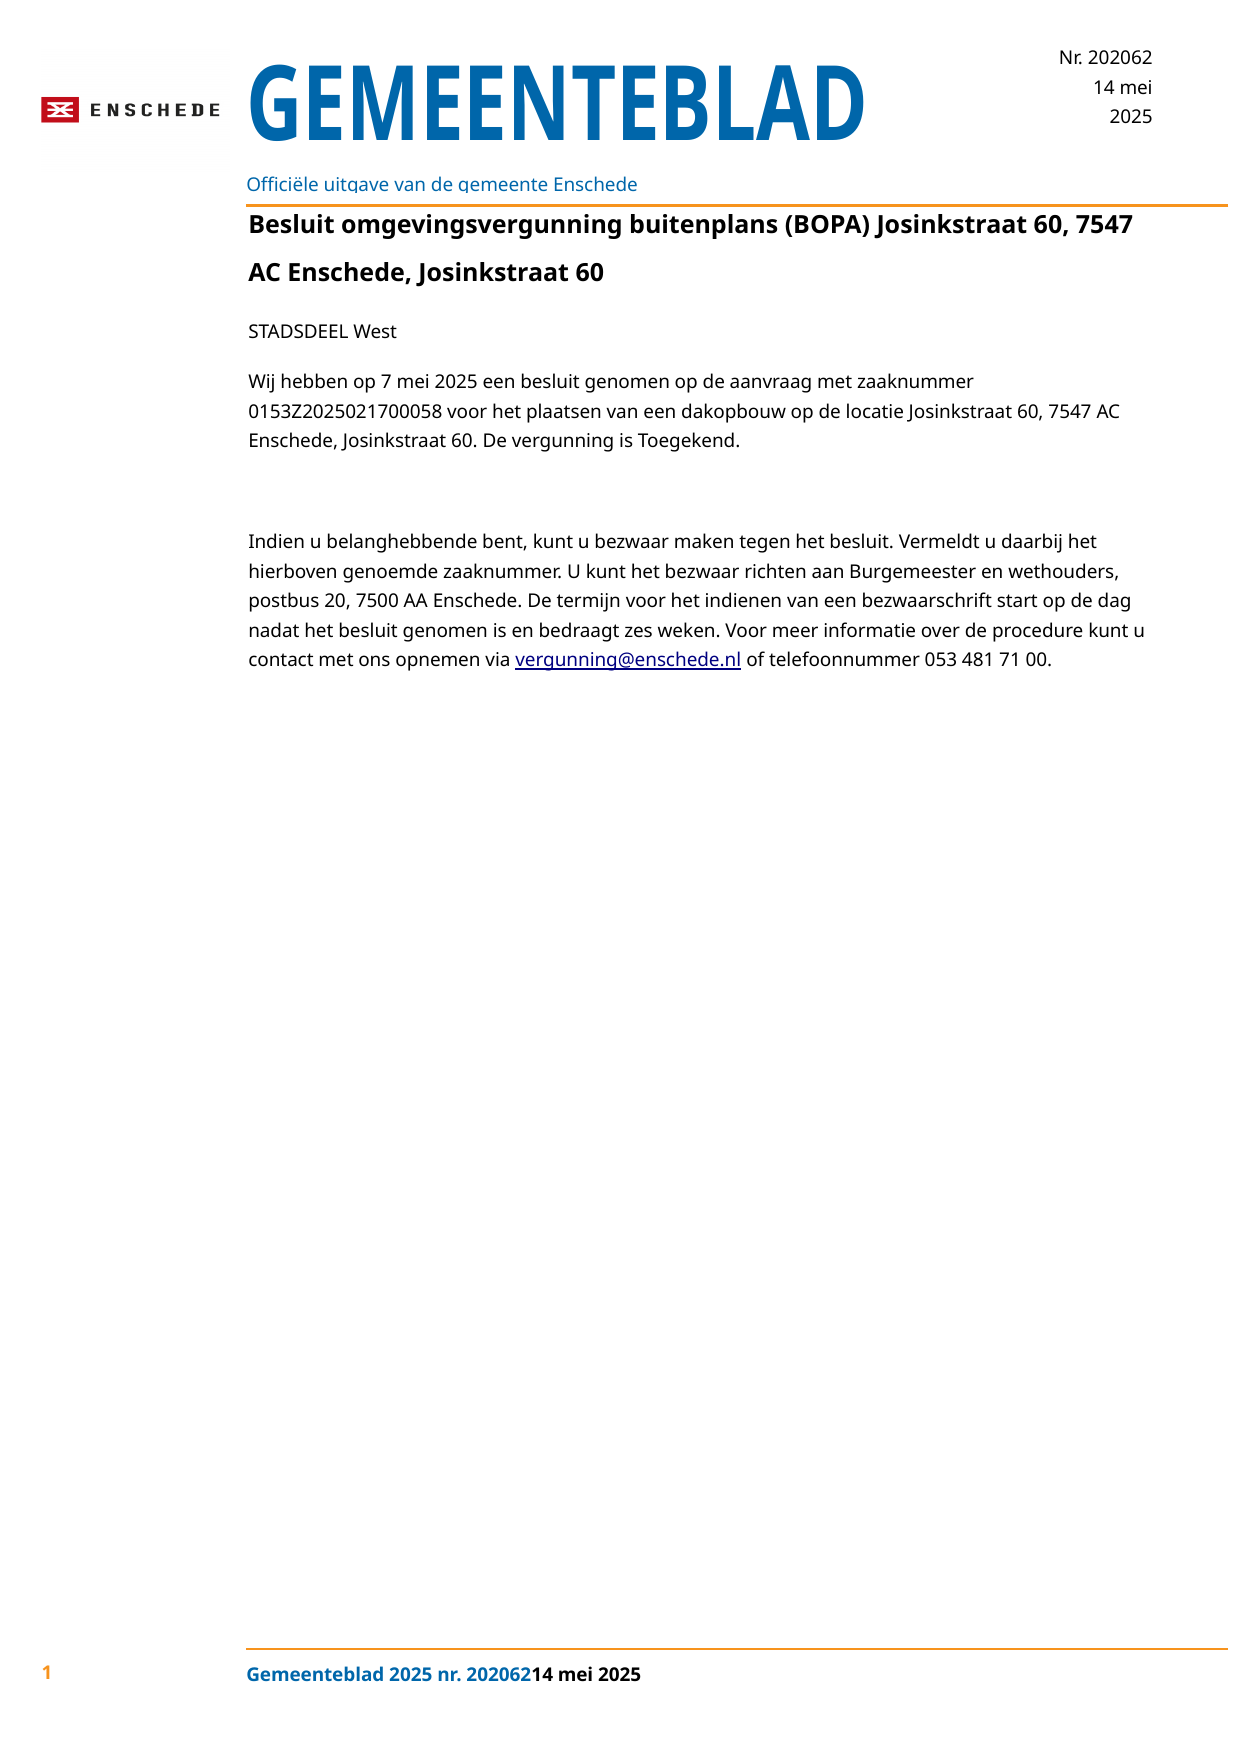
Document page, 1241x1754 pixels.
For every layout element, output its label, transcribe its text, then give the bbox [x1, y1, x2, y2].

text Indien u belanghebbende bent, kunt u bezwaar maken tegen het besluit. Vermeldt u daarbij het hierboven genoemde zaaknummer. U kunt het bezwaar richten aan Burgemeester en wethouders, postbus 20, 7500 AA Enschede. De termijn voor het indienen van een bezwaarschrift start op de dag nadat het besluit genomen is en bedraagt zes weken. Voor meer informatie over de procedure kunt u contact met ons opnemen via vergunning@enschede.nl of telefoonnummer 053 481 71 00. [248, 528, 1152, 672]
picture [41, 47, 231, 172]
text STADSDEEL West [248, 318, 1152, 344]
text Wij hebben op 7 mei 2025 een besluit genomen op de aanvraag met zaaknummer 0153Z2025021700058 voor het plaatsen van een dakopbouw op de locatie Josinkstraat 60, 7547 AC Enschede, Josinkstraat 60. De vergunning is Toegekend. [248, 368, 1152, 453]
text Besluit omgevingsvergunning buitenplans (BOPA) Josinkstraat 60, 7547 AC Enschede, Josinkstraat 60 [248, 207, 1152, 288]
